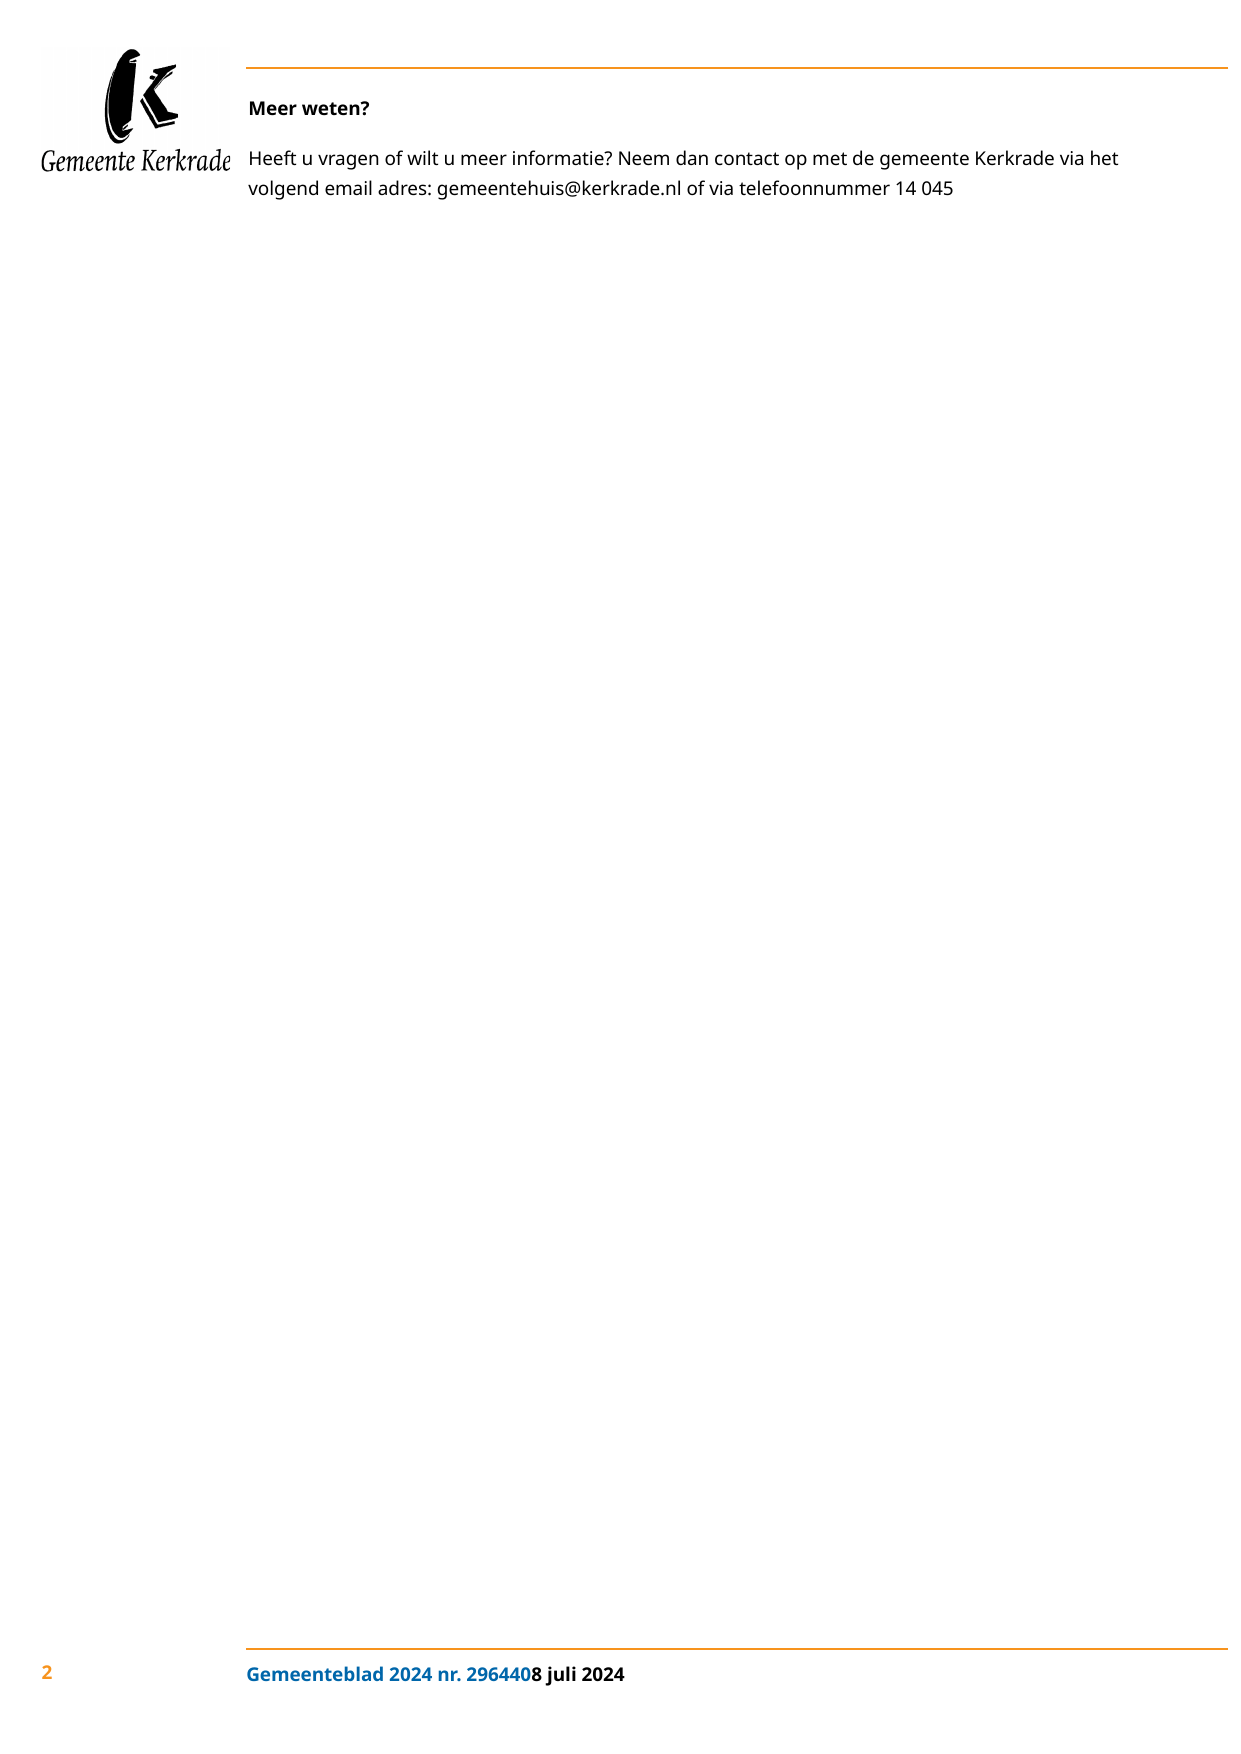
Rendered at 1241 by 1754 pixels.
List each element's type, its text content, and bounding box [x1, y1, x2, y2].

text Meer weten? [248, 95, 1152, 121]
picture [41, 47, 231, 172]
text Heeft u vragen of wilt u meer informatie? Neem dan contact op met de gemeente Kerkrade via het volgend email adres: gemeentehuis@kerkrade.nl of via telefoonnummer 14 045 [248, 145, 1152, 201]
